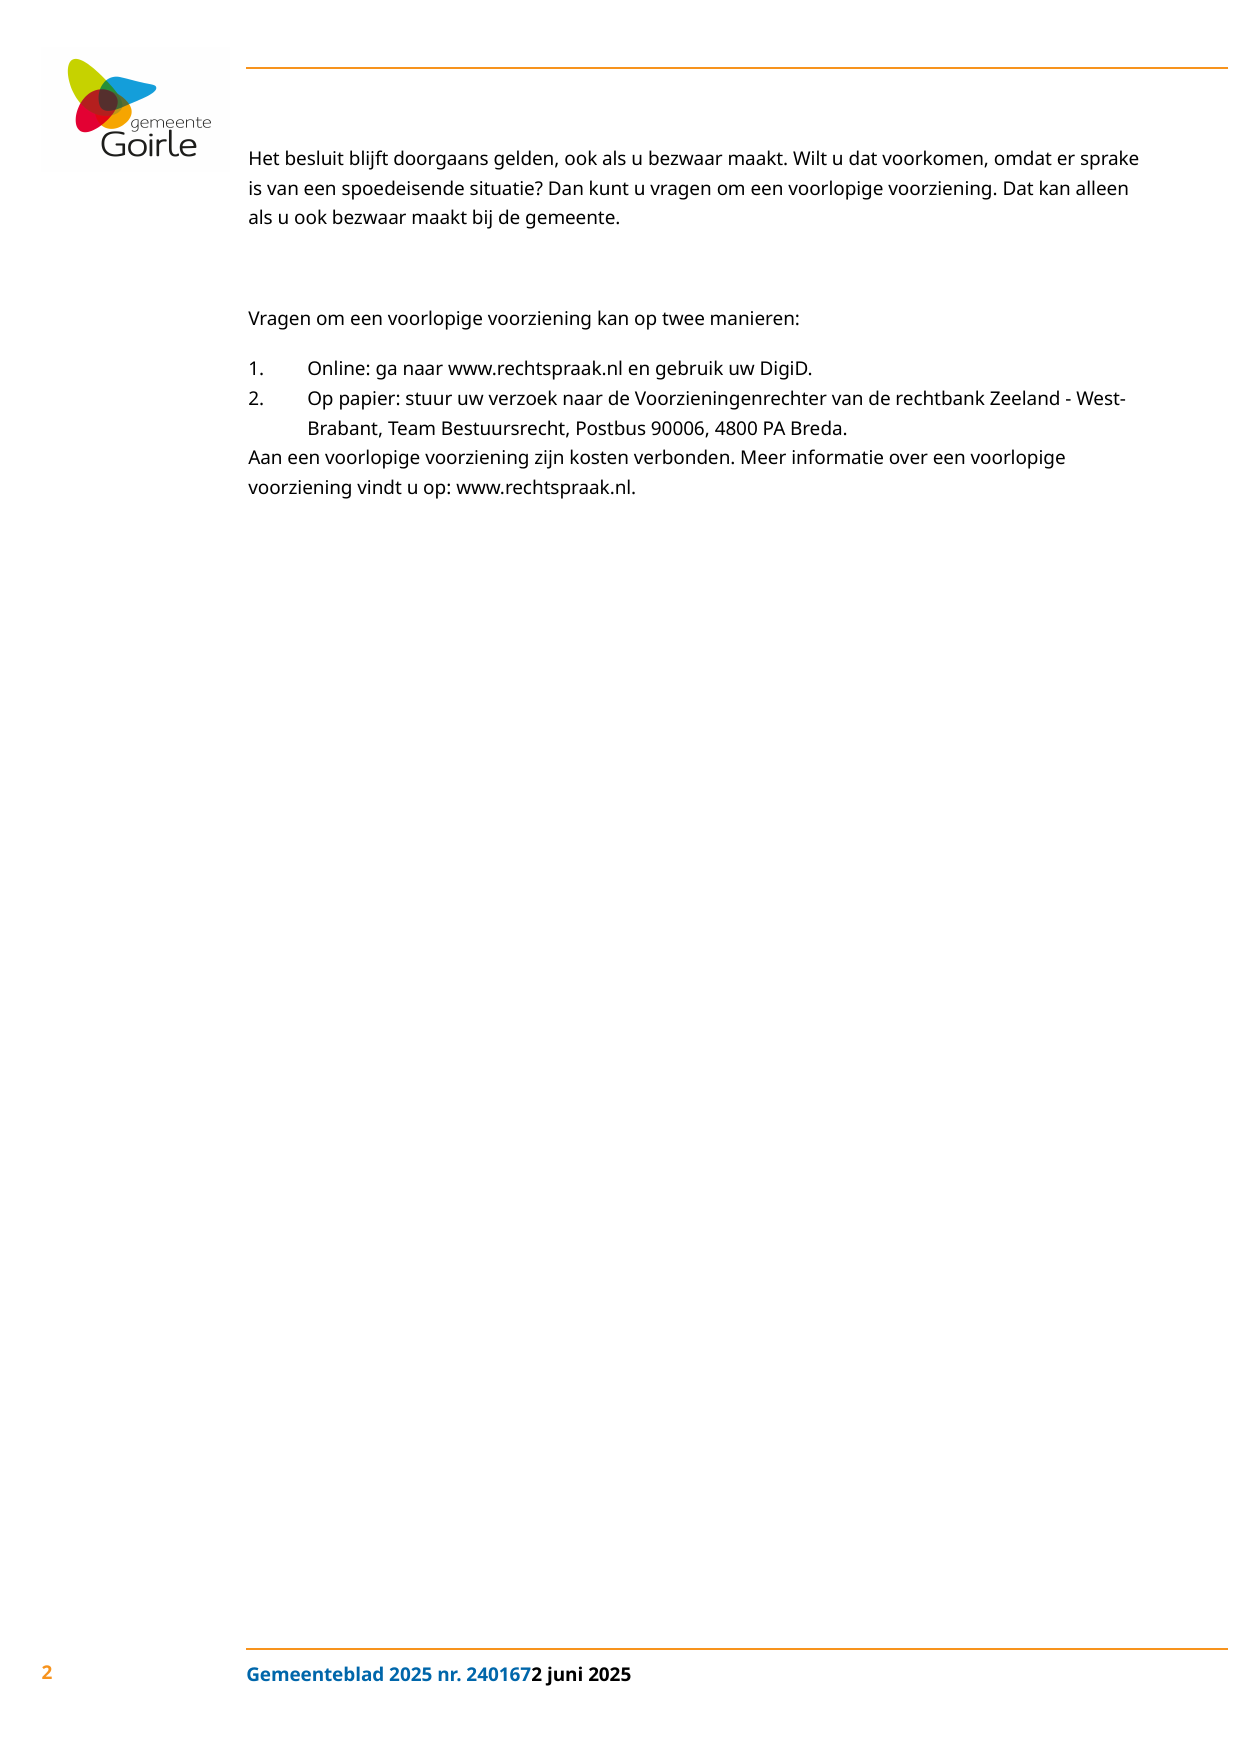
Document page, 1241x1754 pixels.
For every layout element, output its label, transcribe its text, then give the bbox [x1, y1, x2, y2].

text Vragen om een voorlopige voorziening kan op twee manieren: [248, 305, 1152, 331]
list Op papier: stuur uw verzoek naar de Voorzieningenrechter van de rechtbank Zeeland - West-Brabant, Team Bestuursrecht, Postbus 90006, 4800 PA Breda. [248, 385, 1152, 441]
text Aan een voorlopige voorziening zijn kosten verbonden. Meer informatie over een voorlopige voorziening vindt u op: www.rechtspraak.nl. [248, 444, 1152, 500]
list Online: ga naar www.rechtspraak.nl en gebruik uw DigiD. [248, 356, 1152, 381]
picture [41, 47, 231, 172]
text Het besluit blijft doorgaans gelden, ook als u bezwaar maakt. Wilt u dat voorkomen, omdat er sprake is van een spoedeisende situatie? Dan kunt u vragen om een voorlopige voorziening. Dat kan alleen als u ook bezwaar maakt bij de gemeente. [248, 145, 1152, 230]
